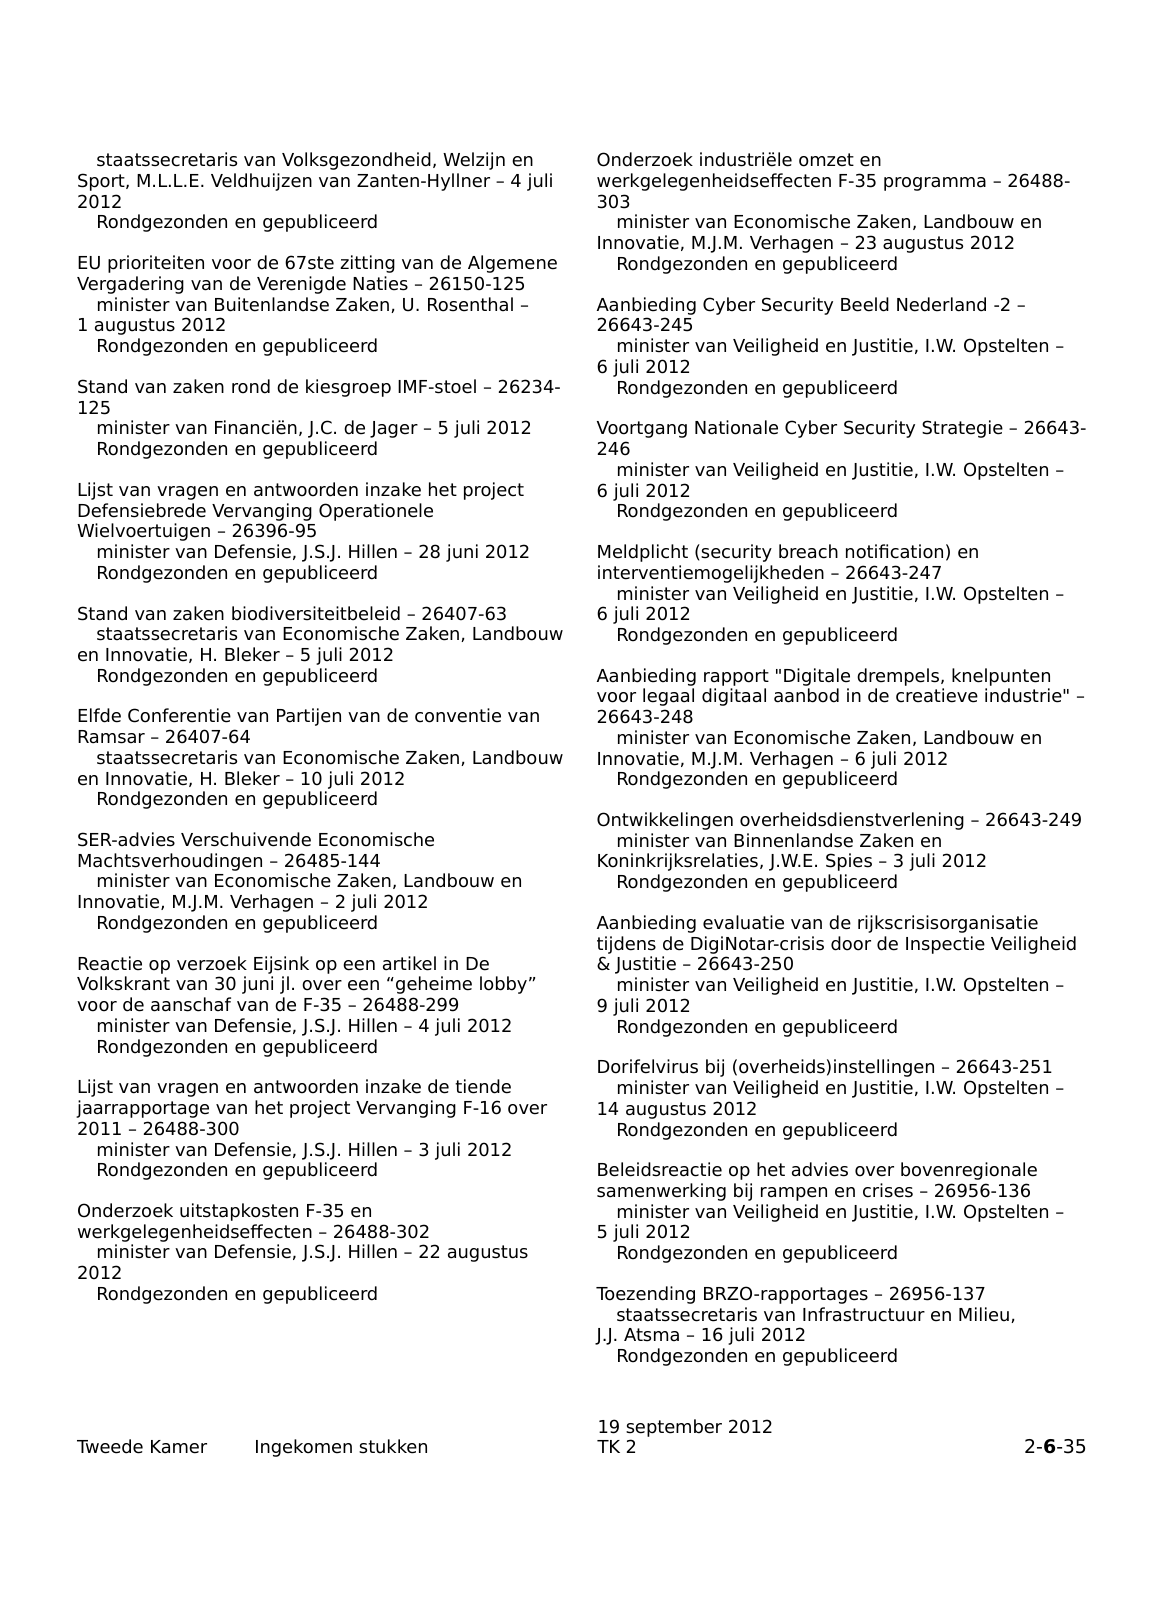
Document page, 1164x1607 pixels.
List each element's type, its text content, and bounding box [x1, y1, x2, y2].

text Rondgezonden en gepubliceerd [596, 1119, 1087, 1140]
text minister van Veiligheid en Justitie, I.W. Opstelten – 14 augustus 2012 [596, 1078, 1087, 1119]
text Rondgezonden en gepubliceerd [596, 377, 1087, 398]
text Voortgang Nationale Cyber Security Strategie – 26643-246 [596, 418, 1087, 460]
text Rondgezonden en gepubliceerd [596, 625, 1087, 646]
text minister van Veiligheid en Justitie, I.W. Opstelten – 9 juli 2012 [596, 975, 1087, 1016]
text minister van Economische Zaken, Landbouw en Innovatie, M.J.M. Verhagen – 6 juli 2012 [596, 728, 1087, 769]
text minister van Veiligheid en Justitie, I.W. Opstelten – 5 juli 2012 [596, 1202, 1087, 1243]
text Rondgezonden en gepubliceerd [77, 789, 567, 810]
text staatssecretaris van Infrastructuur en Milieu, J.J. Atsma – 16 juli 2012 [596, 1304, 1087, 1346]
text minister van Financiën, J.C. de Jager – 5 juli 2012 [77, 418, 567, 439]
text Rondgezonden en gepubliceerd [596, 769, 1087, 790]
text minister van Defensie, J.S.J. Hillen – 22 augustus 2012 [77, 1242, 567, 1284]
text Rondgezonden en gepubliceerd [77, 1160, 567, 1181]
text Rondgezonden en gepubliceerd [77, 913, 567, 933]
text Aanbieding Cyber Security Beeld Nederland -2 – 26643-245 [596, 294, 1087, 336]
text staatssecretaris van Economische Zaken, Landbouw en Innovatie, H. Bleker – 10 juli 2012 [77, 748, 567, 789]
text staatssecretaris van Economische Zaken, Landbouw en Innovatie, H. Bleker – 5 juli 2012 [77, 624, 567, 666]
text minister van Defensie, J.S.J. Hillen – 28 juni 2012 [77, 542, 567, 563]
text Ontwikkelingen overheidsdienstverlening – 26643-249 [596, 810, 1087, 831]
text minister van Economische Zaken, Landbouw en Innovatie, M.J.M. Verhagen – 23 augustus 2012 [596, 212, 1087, 254]
text minister van Veiligheid en Justitie, I.W. Opstelten – 6 juli 2012 [596, 583, 1087, 625]
text minister van Veiligheid en Justitie, I.W. Opstelten – 6 juli 2012 [596, 336, 1087, 377]
text Dorifelvirus bij (overheids)instellingen – 26643-251 [596, 1057, 1087, 1078]
text minister van Buitenlandse Zaken, U. Rosenthal – 1 augustus 2012 [77, 294, 567, 336]
text staatssecretaris van Volksgezondheid, Welzijn en Sport, M.L.L.E. Veldhuijzen van Zanten-Hyllner – 4 juli 2012 [77, 150, 567, 212]
text Rondgezonden en gepubliceerd [77, 336, 567, 357]
text Reactie op verzoek Eijsink op een artikel in De Volkskrant van 30 juni jl. over een “geheime lobby” voor de aanschaf van de F-35 – 26488-299 [77, 953, 567, 1016]
text Meldplicht (security breach notification) en interventiemogelijkheden – 26643-247 [596, 542, 1087, 583]
text minister van Economische Zaken, Landbouw en Innovatie, M.J.M. Verhagen – 2 juli 2012 [77, 871, 567, 913]
text Rondgezonden en gepubliceerd [596, 872, 1087, 893]
text Rondgezonden en gepubliceerd [77, 1284, 567, 1304]
text Beleidsreactie op het advies over bovenregionale samenwerking bij rampen en crises – 26956-136 [596, 1160, 1087, 1202]
text Stand van zaken biodiversiteitbeleid – 26407-63 [77, 603, 567, 624]
text Lijst van vragen en antwoorden inzake het project Defensiebrede Vervanging Operationele Wielvoertuigen – 26396-95 [77, 480, 567, 542]
text Aanbieding rapport "Digitale drempels, knelpunten voor legaal digitaal aanbod in de creatieve industrie" – 26643-248 [596, 666, 1087, 728]
text Rondgezonden en gepubliceerd [596, 1346, 1087, 1367]
text Rondgezonden en gepubliceerd [77, 1036, 567, 1057]
text Elfde Conferentie van Partijen van de conventie van Ramsar – 26407-64 [77, 706, 567, 748]
text SER-advies Verschuivende Economische Machtsverhoudingen – 26485-144 [77, 830, 567, 871]
text Rondgezonden en gepubliceerd [596, 254, 1087, 274]
text Toezending BRZO-rapportages – 26956-137 [596, 1284, 1087, 1304]
text Rondgezonden en gepubliceerd [77, 563, 567, 583]
text EU prioriteiten voor de 67ste zitting van de Algemene Vergadering van de Verenigde Naties – 26150-125 [77, 253, 567, 294]
text Lijst van vragen en antwoorden inzake de tiende jaarrapportage van het project Vervanging F-16 over 2011 – 26488-300 [77, 1077, 567, 1139]
text Rondgezonden en gepubliceerd [596, 1243, 1087, 1264]
text Onderzoek uitstapkosten F-35 en werkgelegenheidseffecten – 26488-302 [77, 1201, 567, 1242]
text Rondgezonden en gepubliceerd [77, 439, 567, 460]
text Rondgezonden en gepubliceerd [77, 666, 567, 686]
text Stand van zaken rond de kiesgroep IMF-stoel – 26234-125 [77, 377, 567, 418]
text minister van Defensie, J.S.J. Hillen – 4 juli 2012 [77, 1016, 567, 1036]
text minister van Binnenlandse Zaken en Koninkrijksrelaties, J.W.E. Spies – 3 juli 2012 [596, 831, 1087, 872]
text Aanbieding evaluatie van de rijkscrisisorganisatie tijdens de DigiNotar-crisis door de Inspectie Veiligheid & Justitie – 26643-250 [596, 913, 1087, 975]
text Onderzoek industriële omzet en werkgelegenheidseffecten F-35 programma – 26488-303 [596, 150, 1087, 212]
text Rondgezonden en gepubliceerd [596, 1016, 1087, 1037]
text Rondgezonden en gepubliceerd [77, 212, 567, 233]
text minister van Veiligheid en Justitie, I.W. Opstelten – 6 juli 2012 [596, 460, 1087, 501]
text minister van Defensie, J.S.J. Hillen – 3 juli 2012 [77, 1139, 567, 1160]
text Rondgezonden en gepubliceerd [596, 501, 1087, 522]
